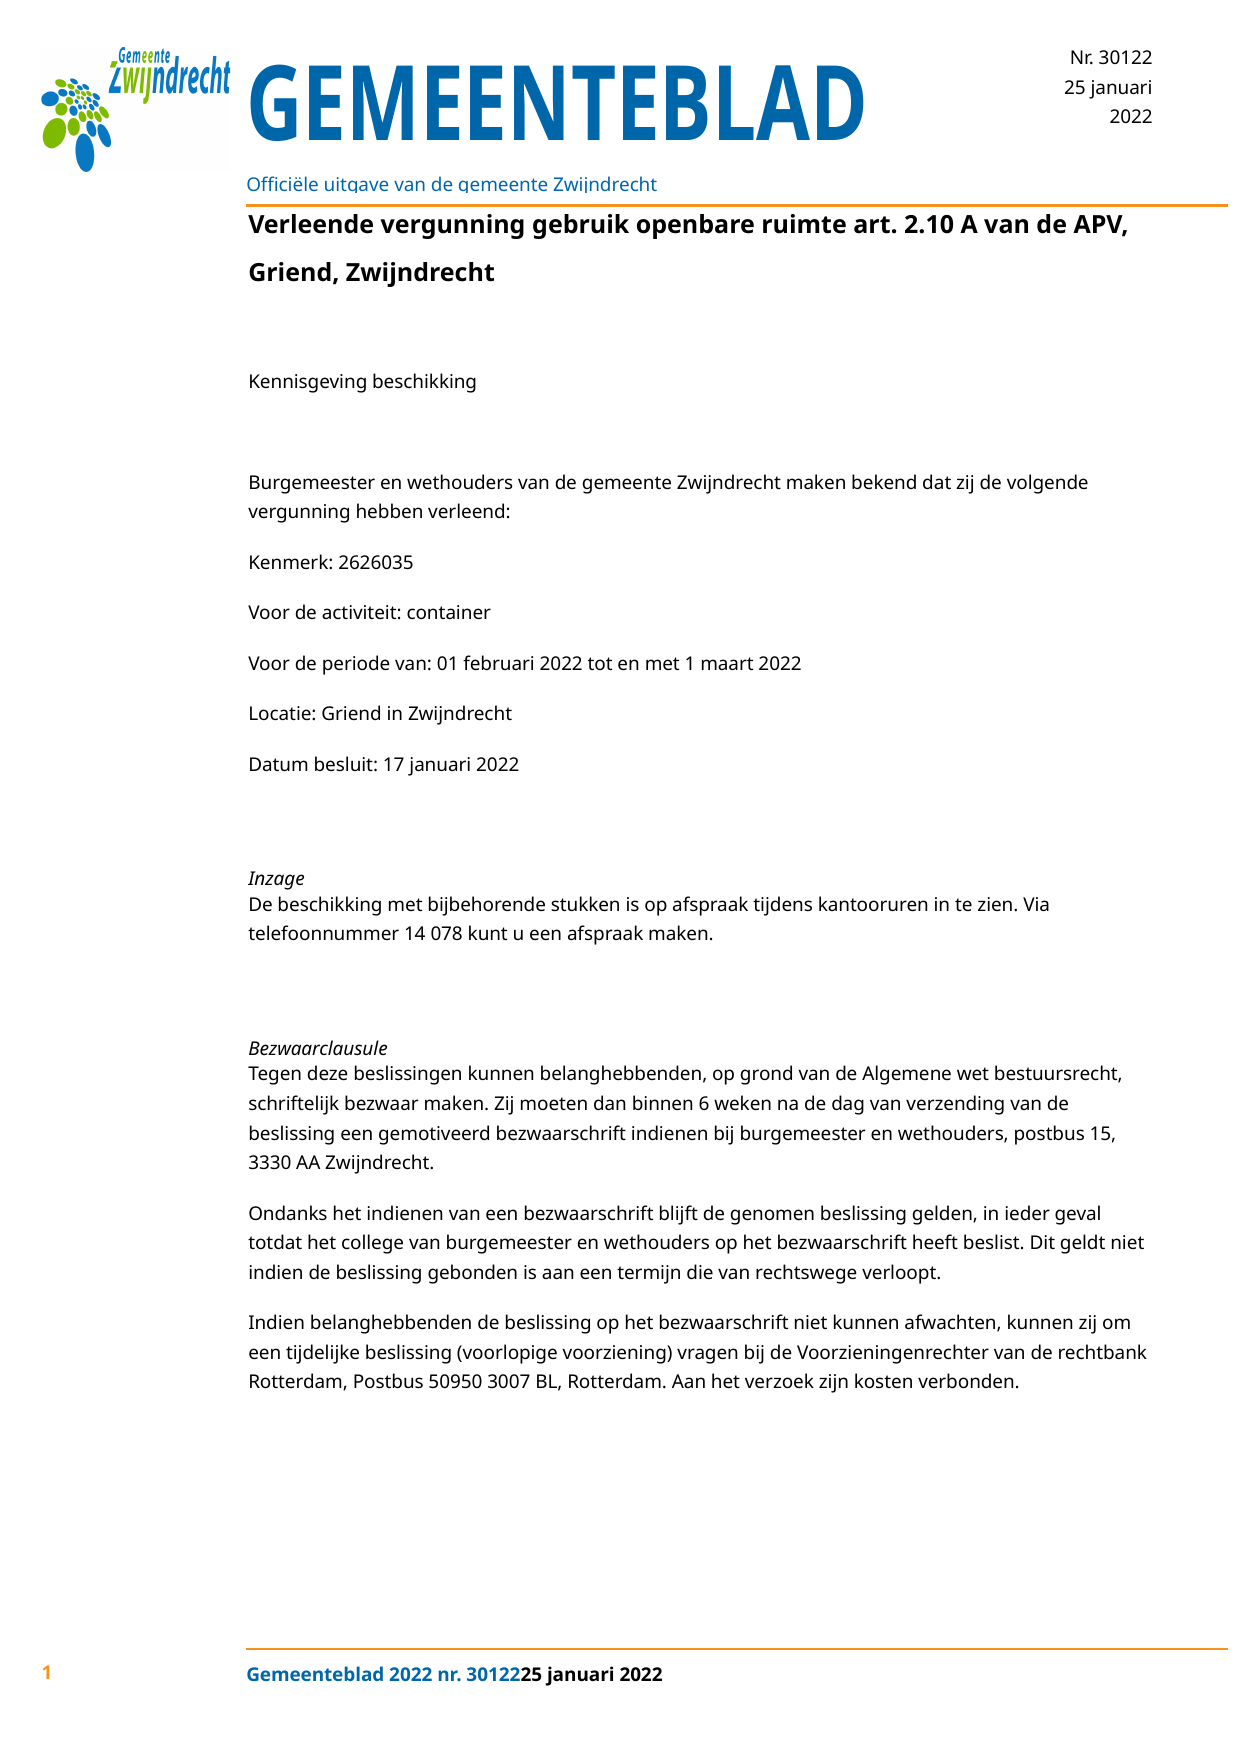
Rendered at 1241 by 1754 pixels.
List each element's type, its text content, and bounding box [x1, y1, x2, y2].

text Kennisgeving beschikking [248, 368, 1152, 394]
text Locatie: Griend in Zwijndrecht [248, 700, 1152, 726]
text Indien belanghebbenden de beslissing op het bezwaarschrift niet kunnen afwachten, kunnen zij om een tijdelijke beslissing (voorlopige voorziening) vragen bij de Voorzieningenrechter van de rechtbank Rotterdam, Postbus 50950 3007 BL, Rotterdam. Aan het verzoek zijn kosten verbonden. [248, 1309, 1152, 1394]
text Verleende vergunning gebruik openbare ruimte art. 2.10 A van de APV, Griend, Zwijndrecht [248, 207, 1152, 288]
picture [41, 47, 231, 172]
text De beschikking met bijbehorende stukken is op afspraak tijdens kantooruren in te zien. Via telefoonnummer 14 078 kunt u een afspraak maken. [248, 891, 1152, 946]
text Burgemeester en wethouders van de gemeente Zwijndrecht maken bekend dat zij de volgende vergunning hebben verleend: [248, 469, 1152, 524]
text Kenmerk: 2626035 [248, 549, 1152, 575]
text Inzage [248, 865, 1152, 891]
text Bezwaarclausule [248, 1035, 1152, 1061]
text Voor de activiteit: container [248, 599, 1152, 625]
text Datum besluit: 17 januari 2022 [248, 751, 1152, 777]
text Tegen deze beslissingen kunnen belanghebbenden, op grond van de Algemene wet bestuursrecht, schriftelijk bezwaar maken. Zij moeten dan binnen 6 weken na de dag van verzending van de beslissing een gemotiveerd bezwaarschrift indienen bij burgemeester en wethouders, postbus 15, 3330 AA Zwijndrecht. [248, 1061, 1152, 1175]
text Voor de periode van: 01 februari 2022 tot en met 1 maart 2022 [248, 650, 1152, 676]
text Ondanks het indienen van een bezwaarschrift blijft de genomen beslissing gelden, in ieder geval totdat het college van burgemeester en wethouders op het bezwaarschrift heeft beslist. Dit geldt niet indien de beslissing gebonden is aan een termijn die van rechtswege verloopt. [248, 1200, 1152, 1285]
